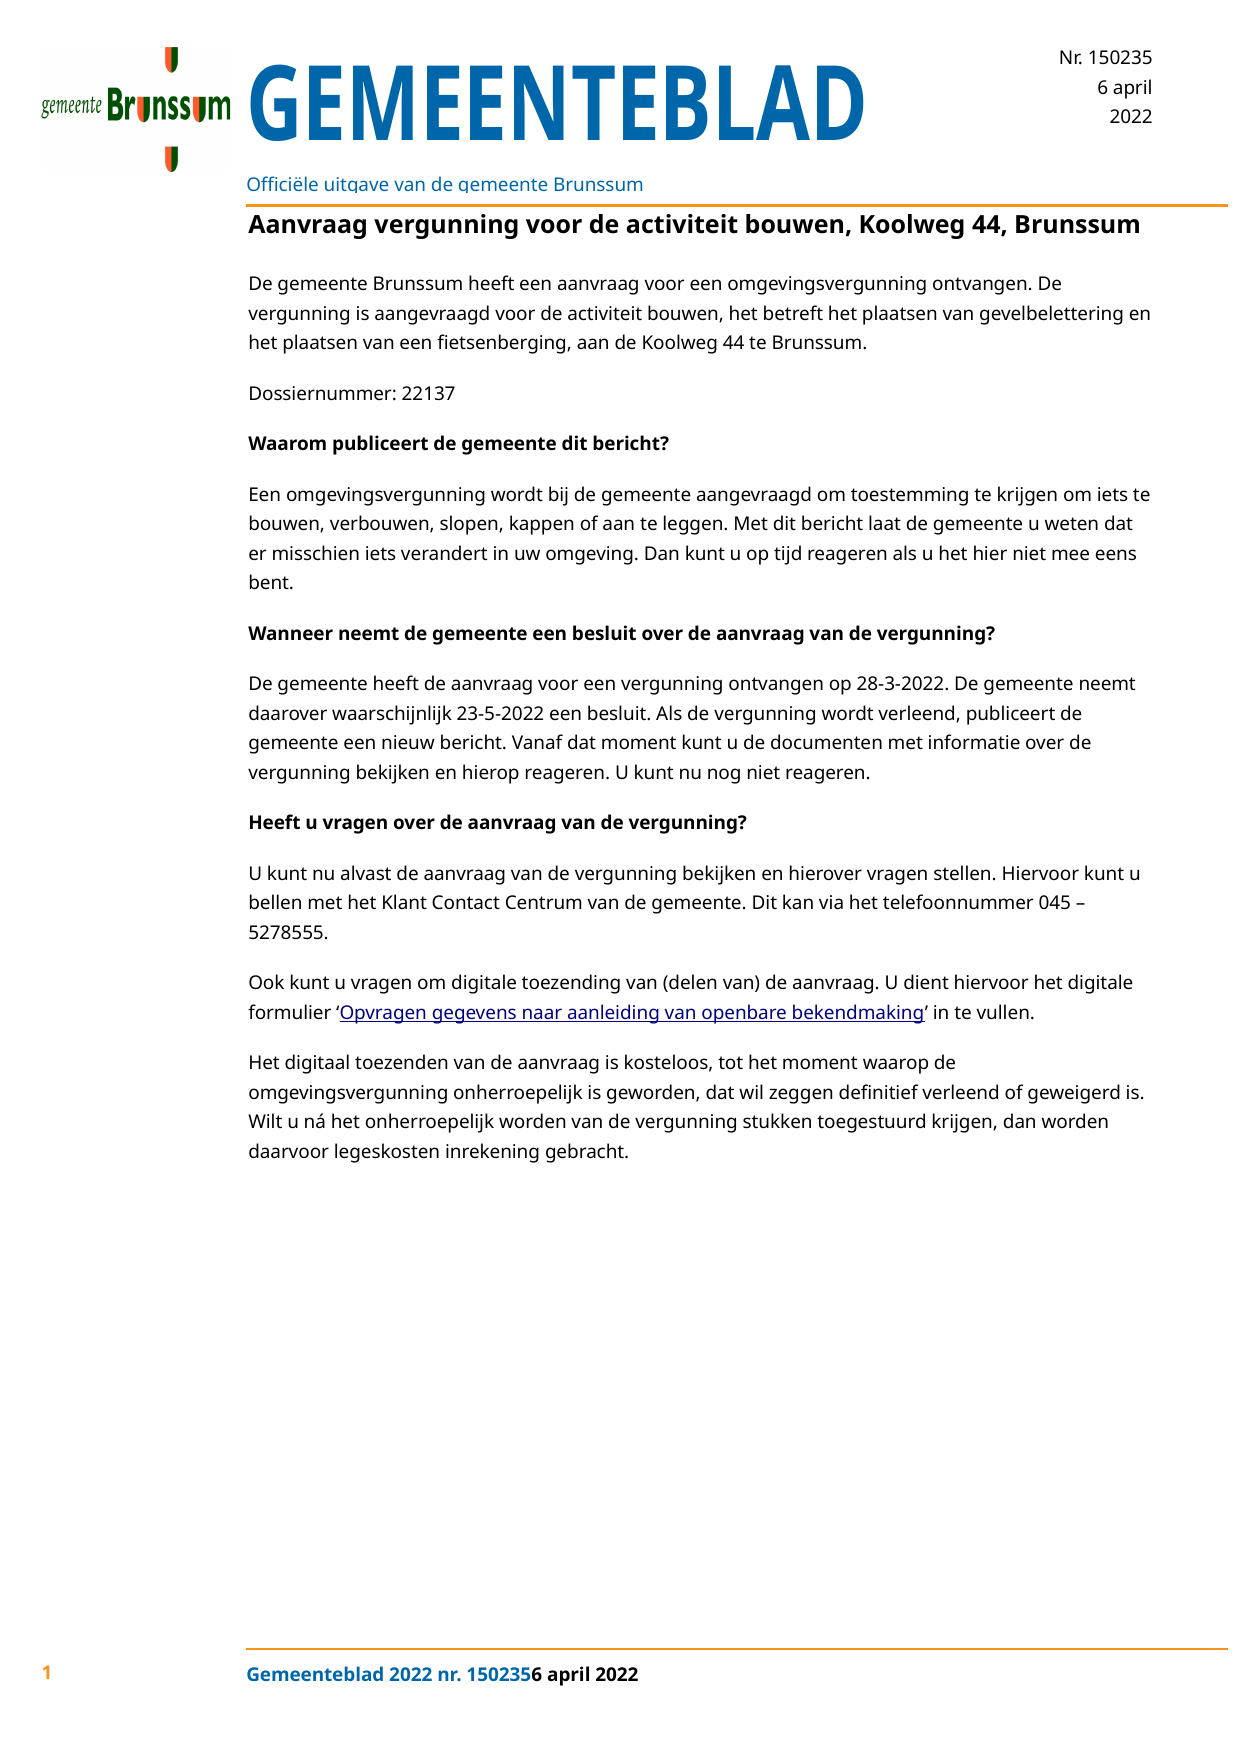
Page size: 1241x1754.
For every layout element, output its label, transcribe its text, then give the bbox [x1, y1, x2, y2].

text De gemeente heeft de aanvraag voor een vergunning ontvangen op 28-3-2022. De gemeente neemt daarover waarschijnlijk 23-5-2022 een besluit. Als de vergunning wordt verleend, publiceert de gemeente een nieuw bericht. Vanaf dat moment kunt u de documenten met informatie over de vergunning bekijken en hierop reageren. U kunt nu nog niet reageren. [248, 670, 1152, 785]
text Waarom publiceert de gemeente dit bericht? [248, 430, 1152, 456]
text Een omgevingsvergunning wordt bij de gemeente aangevraagd om toestemming te krijgen om iets te bouwen, verbouwen, slopen, kappen of aan te leggen. Met dit bericht laat de gemeente u weten dat er misschien iets verandert in uw omgeving. Dan kunt u op tijd reageren als u het hier niet mee eens bent. [248, 481, 1152, 595]
text Heeft u vragen over de aanvraag van de vergunning? [248, 809, 1152, 835]
text U kunt nu alvast de aanvraag van de vergunning bekijken en hierover vragen stellen. Hiervoor kunt u bellen met het Klant Contact Centrum van de gemeente. Dit kan via het telefoonnummer 045 – 5278555. [248, 860, 1152, 945]
text Ook kunt u vragen om digitale toezending van (delen van) de aanvraag. U dient hiervoor het digitale formulier ‘Opvragen gegevens naar aanleiding van openbare bekendmaking’ in te vullen. [248, 969, 1152, 1025]
text Wanneer neemt de gemeente een besluit over de aanvraag van de vergunning? [248, 620, 1152, 646]
text Aanvraag vergunning voor de activiteit bouwen, Koolweg 44, Brunssum [248, 207, 1152, 241]
text Dossiernummer: 22137 [248, 380, 1152, 406]
text Het digitaal toezenden van de aanvraag is kosteloos, tot het moment waarop de omgevingsvergunning onherroepelijk is geworden, dat wil zeggen definitief verleend of geweigerd is. Wilt u ná het onherroepelijk worden van de vergunning stukken toegestuurd krijgen, dan worden daarvoor legeskosten inrekening gebracht. [248, 1049, 1152, 1164]
picture [41, 47, 231, 172]
text De gemeente Brunssum heeft een aanvraag voor een omgevingsvergunning ontvangen. De vergunning is aangevraagd voor de activiteit bouwen, het betreft het plaatsen van gevelbelettering en het plaatsen van een fietsenberging, aan de Koolweg 44 te Brunssum. [248, 270, 1152, 355]
